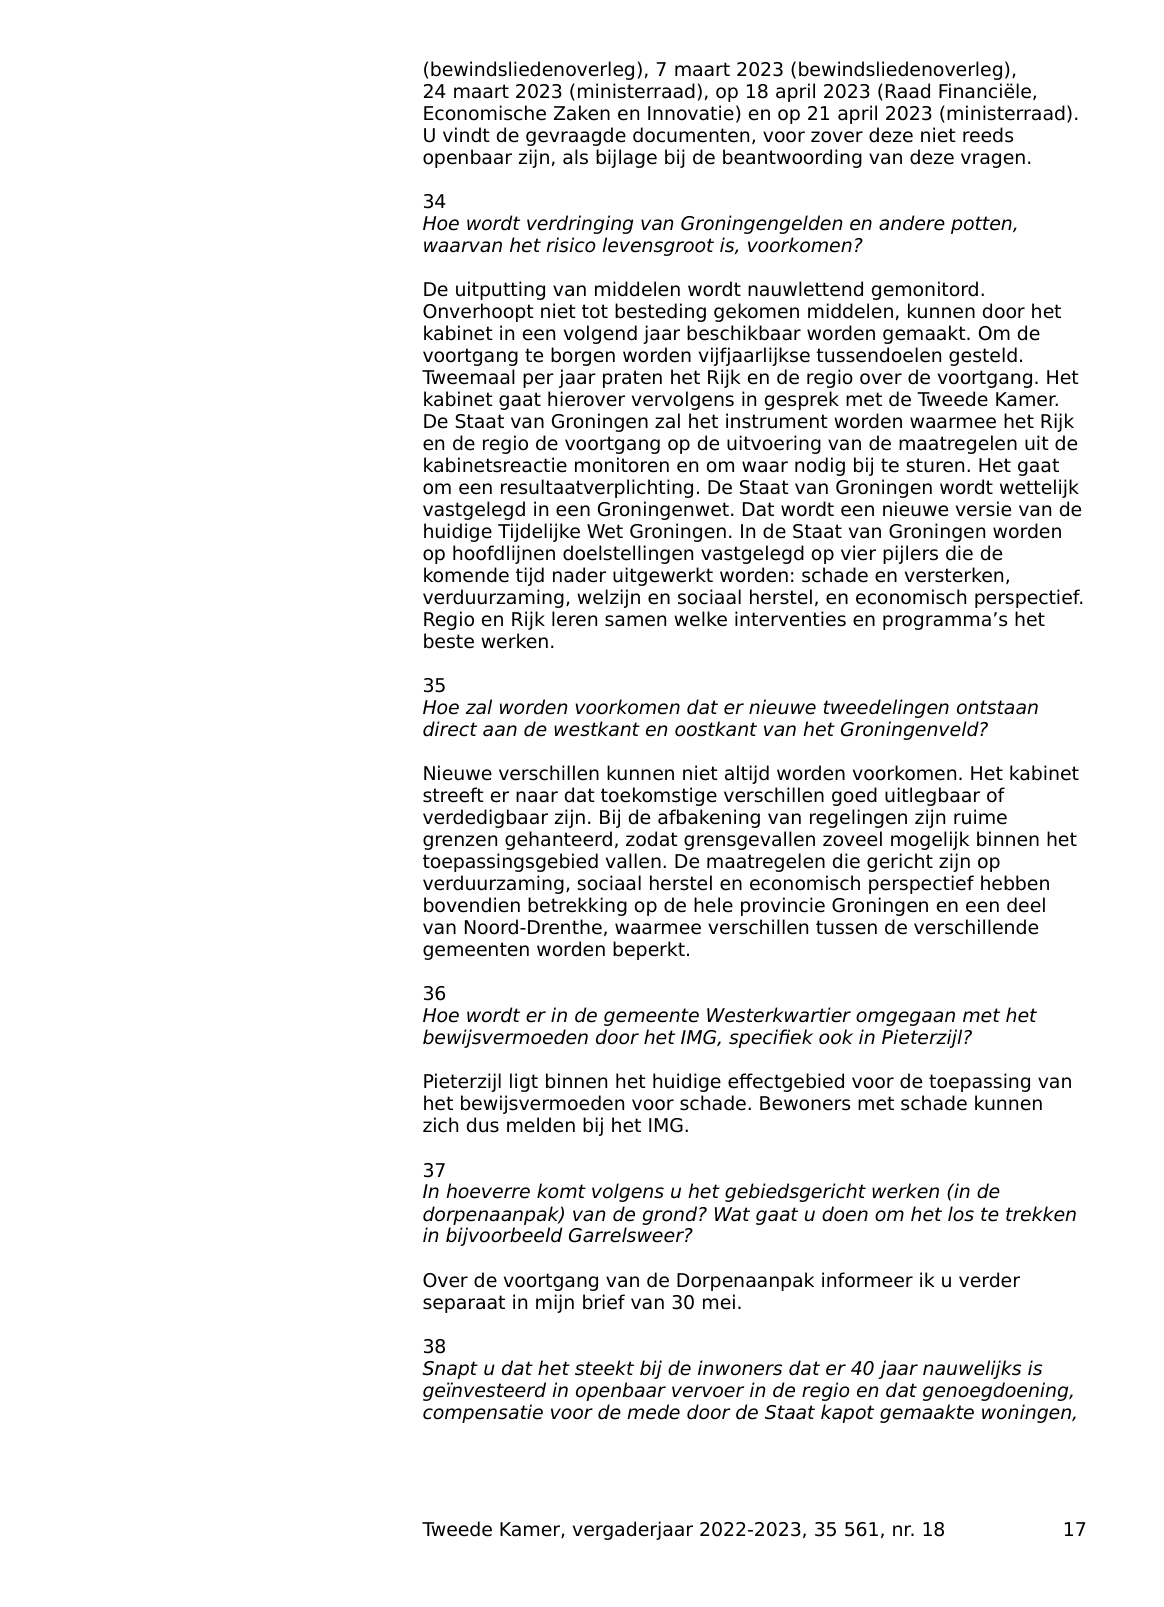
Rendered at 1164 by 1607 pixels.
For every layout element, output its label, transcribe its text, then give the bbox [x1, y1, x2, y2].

text 38 [422, 1336, 1087, 1358]
text Snapt u dat het steekt bij de inwoners dat er 40 jaar nauwelijks is geïnvesteerd in openbaar vervoer in de regio en dat genoegdoening, compensatie voor de mede door de Staat kapot gemaakte woningen, [422, 1358, 1087, 1424]
text Hoe wordt er in de gemeente Westerkwartier omgegaan met het bewijsvermoeden door het IMG, specifiek ook in Pieterzijl? [422, 1005, 1087, 1049]
text 35 [422, 675, 1087, 697]
text Hoe zal worden voorkomen dat er nieuwe tweedelingen ontstaan direct aan de westkant en oostkant van het Groningenveld? [422, 697, 1087, 741]
text Nieuwe verschillen kunnen niet altijd worden voorkomen. Het kabinet streeft er naar dat toekomstige verschillen goed uitlegbaar of verdedigbaar zijn. Bij de afbakening van regelingen zijn ruime grenzen gehanteerd, zodat grensgevallen zoveel mogelijk binnen het toepassingsgebied vallen. De maatregelen die gericht zijn op verduurzaming, sociaal herstel en economisch perspectief hebben bovendien betrekking op de hele provincie Groningen en een deel van Noord-Drenthe, waarmee verschillen tussen de verschillende gemeenten worden beperkt. [422, 763, 1087, 961]
text 34 [422, 191, 1087, 213]
text Pieterzijl ligt binnen het huidige effectgebied voor de toepassing van het bewijsvermoeden voor schade. Bewoners met schade kunnen zich dus melden bij het IMG. [422, 1071, 1087, 1137]
text 37 [422, 1159, 1087, 1181]
text Hoe wordt verdringing van Groningengelden en andere potten, waarvan het risico levensgroot is, voorkomen? [422, 213, 1087, 257]
text U vindt de gevraagde documenten, voor zover deze niet reeds openbaar zijn, als bijlage bij de beantwoording van deze vragen. [422, 125, 1087, 169]
text 36 [422, 983, 1087, 1005]
text Over de voortgang van de Dorpenaanpak informeer ik u verder separaat in mijn brief van 30 mei. [422, 1269, 1087, 1313]
text In hoeverre komt volgens u het gebiedsgericht werken (in de dorpenaanpak) van de grond? Wat gaat u doen om het los te trekken in bijvoorbeeld Garrelsweer? [422, 1181, 1087, 1247]
text (bewindsliedenoverleg), 7 maart 2023 (bewindsliedenoverleg), 24 maart 2023 (ministerraad), op 18 april 2023 (Raad Financiële, Economische Zaken en Innovatie) en op 21 april 2023 (ministerraad). [422, 59, 1087, 125]
text De uitputting van middelen wordt nauwlettend gemonitord. Onverhoopt niet tot besteding gekomen middelen, kunnen door het kabinet in een volgend jaar beschikbaar worden gemaakt. Om de voortgang te borgen worden vijfjaarlijkse tussendoelen gesteld. Tweemaal per jaar praten het Rijk en de regio over de voortgang. Het kabinet gaat hierover vervolgens in gesprek met de Tweede Kamer. De Staat van Groningen zal het instrument worden waarmee het Rijk en de regio de voortgang op de uitvoering van de maatregelen uit de kabinetsreactie monitoren en om waar nodig bij te sturen. Het gaat om een resultaatverplichting. De Staat van Groningen wordt wettelijk vastgelegd in een Groningenwet. Dat wordt een nieuwe versie van de huidige Tijdelijke Wet Groningen. In de Staat van Groningen worden op hoofdlijnen doelstellingen vastgelegd op vier pijlers die de komende tijd nader uitgewerkt worden: schade en versterken, verduurzaming, welzijn en sociaal herstel, en economisch perspectief. Regio en Rijk leren samen welke interventies en programma’s het beste werken. [422, 279, 1087, 653]
